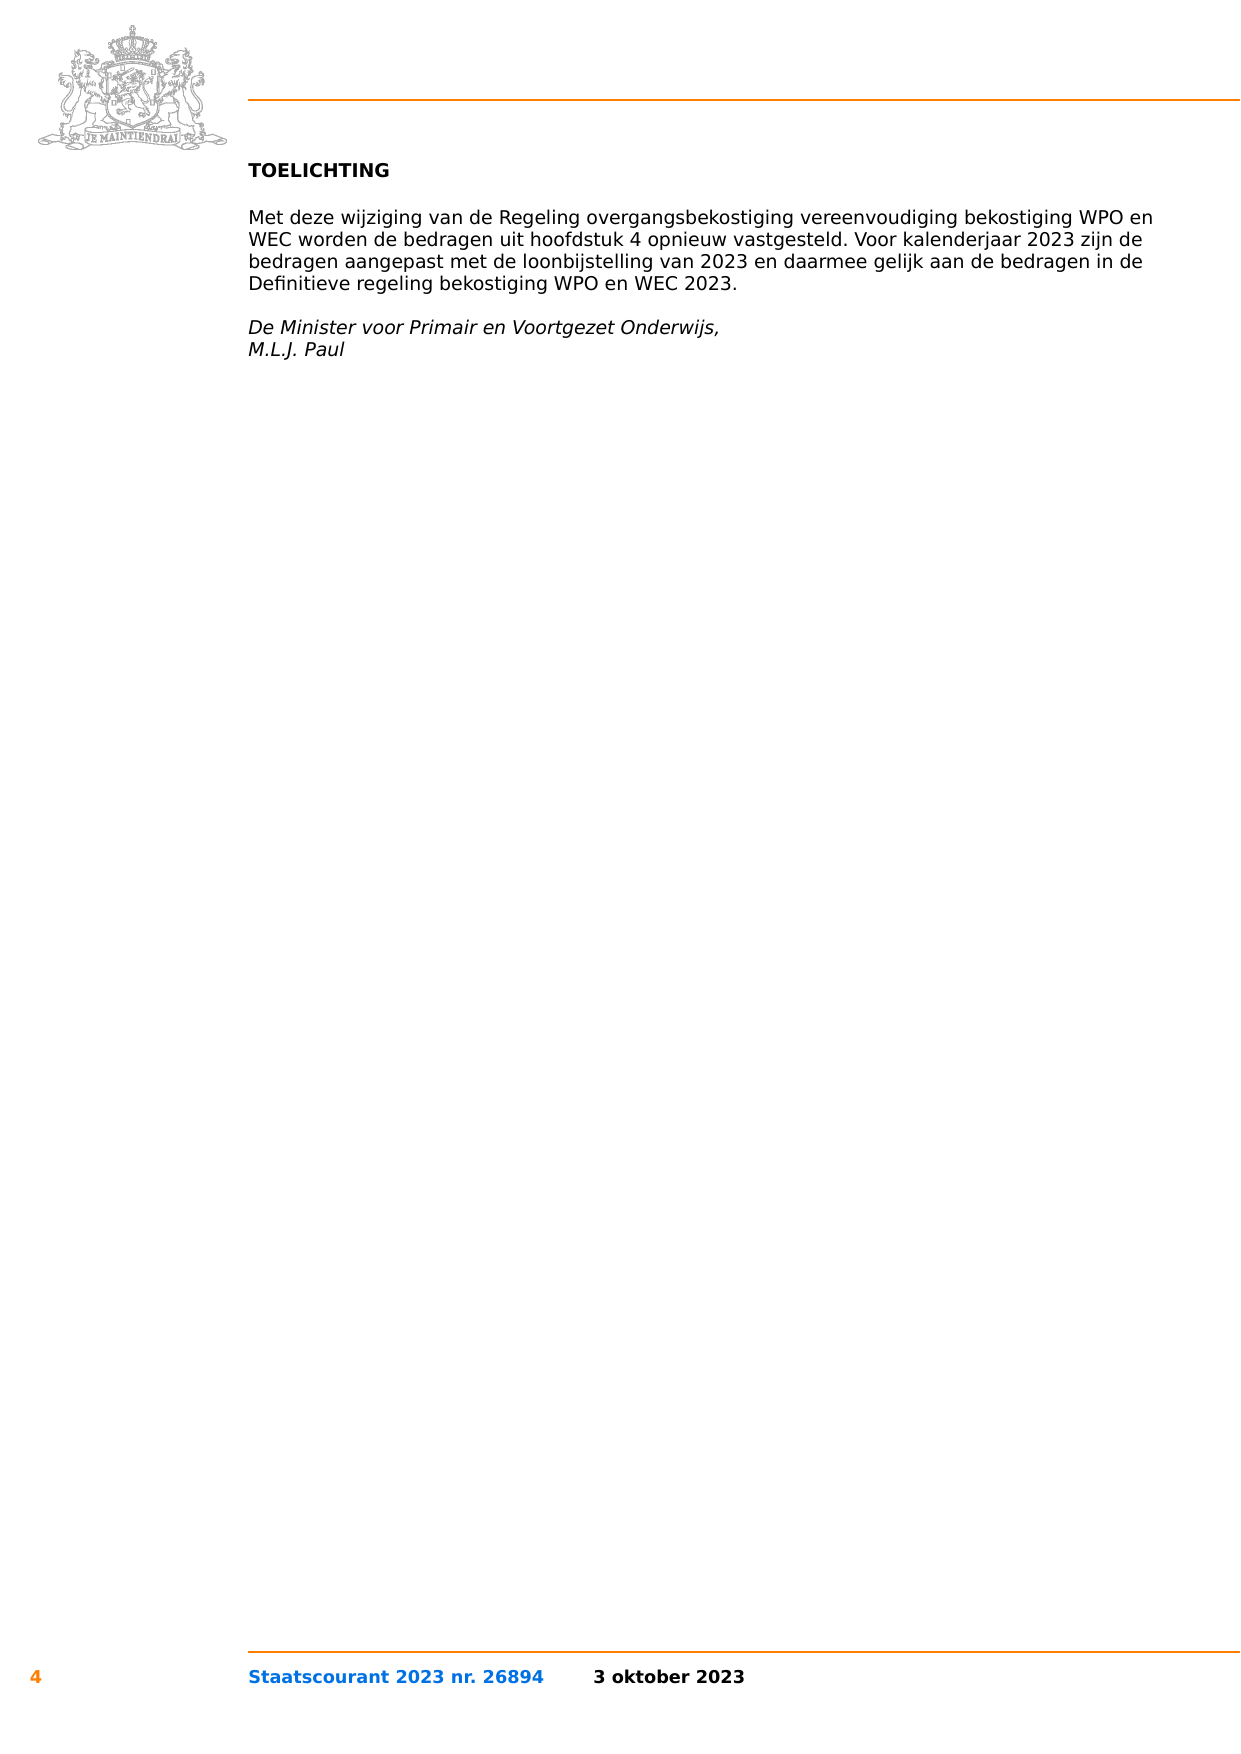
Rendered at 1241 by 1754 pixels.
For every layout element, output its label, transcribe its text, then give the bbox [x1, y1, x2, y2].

text De Minister voor Primair en Voortgezet Onderwijs, M.L.J. Paul [248, 317, 1163, 361]
text Met deze wijziging van de Regeling overgangsbekostiging vereenvoudiging bekostiging WPO en WEC worden de bedragen uit hoofdstuk 4 opnieuw vastgesteld. Voor kalenderjaar 2023 zijn de bedragen aangepast met de loonbijstelling van 2023 en daarmee gelijk aan de bedragen in de Definitieve regeling bekostiging WPO en WEC 2023. [248, 207, 1163, 295]
picture [38, 25, 227, 150]
subtitle TOELICHTING [248, 160, 1163, 182]
